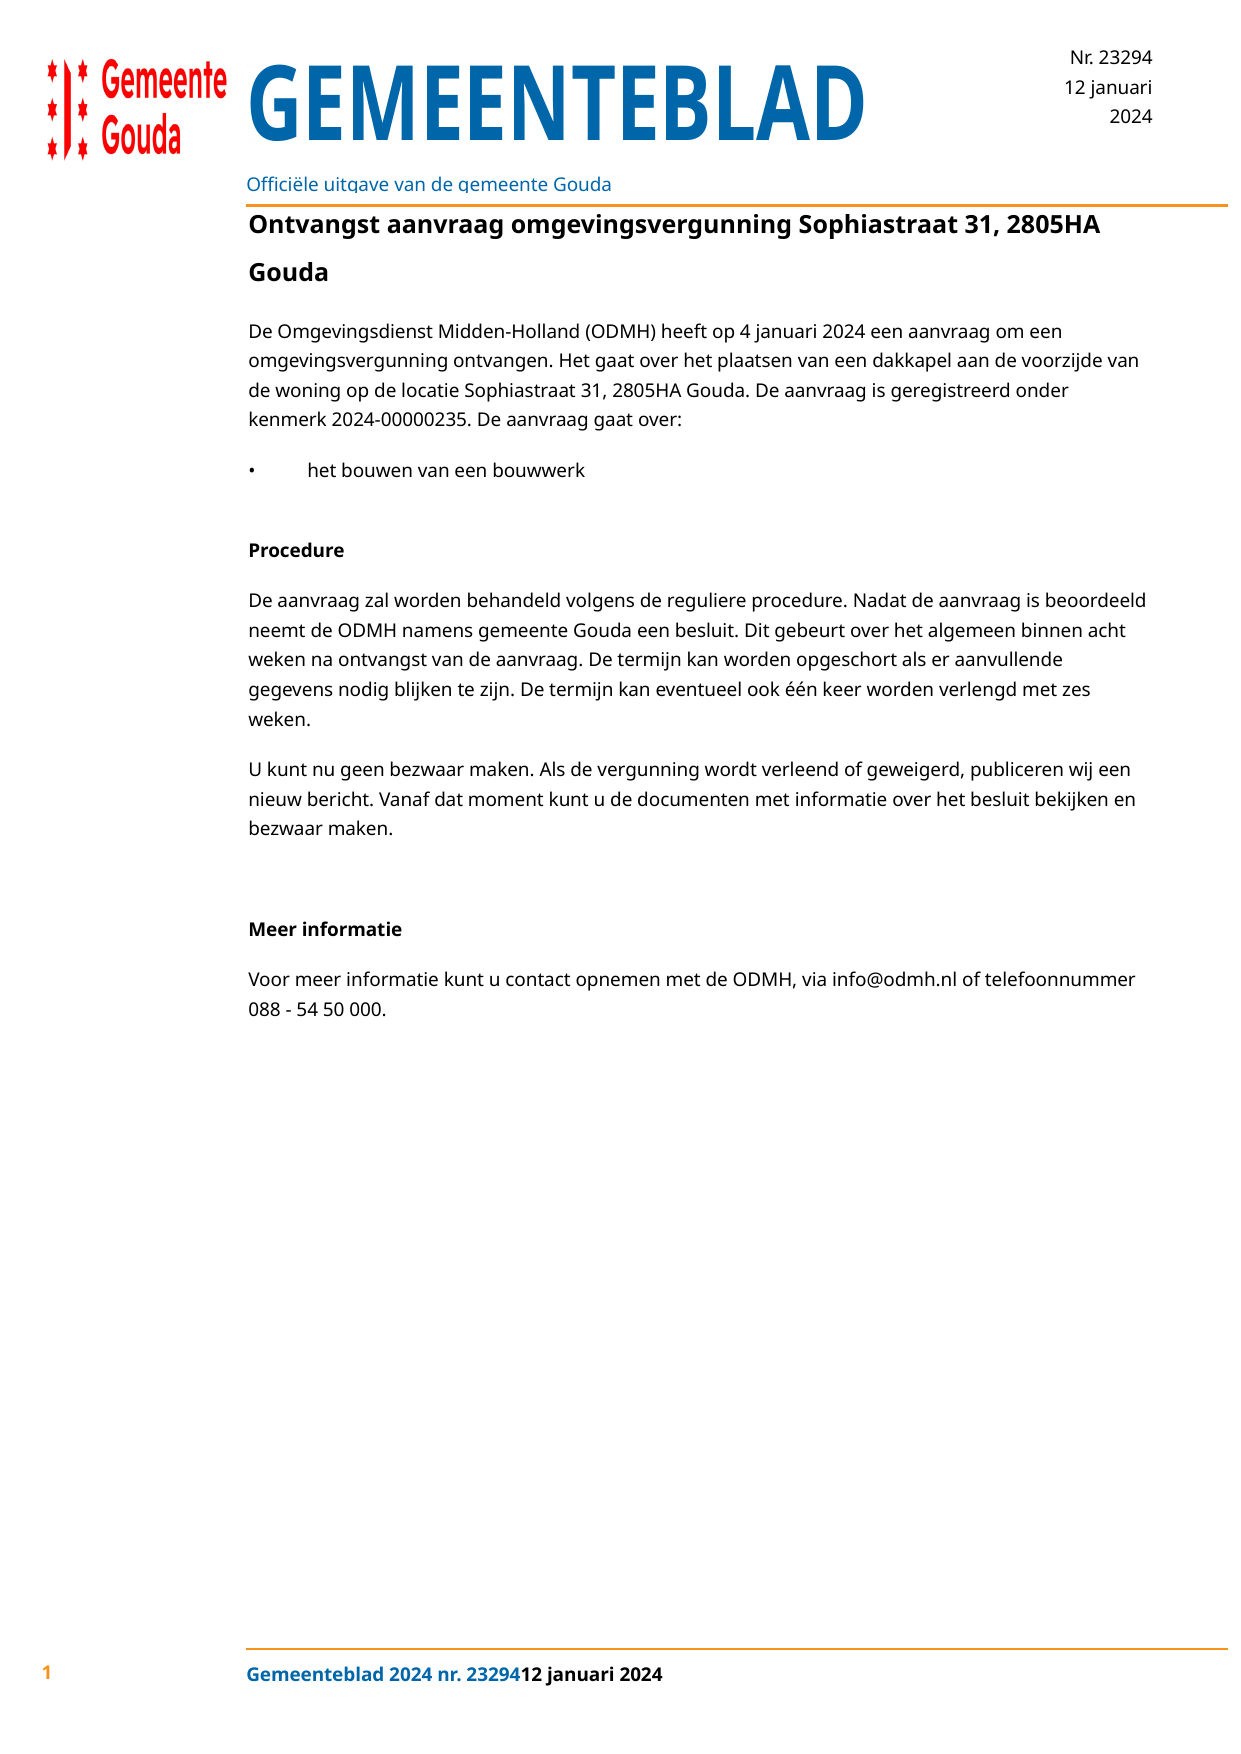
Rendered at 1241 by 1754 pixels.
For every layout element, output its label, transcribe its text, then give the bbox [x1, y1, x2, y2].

list het bouwen van een bouwwerk [248, 457, 1152, 483]
text U kunt nu geen bezwaar maken. Als de vergunning wordt verleend of geweigerd, publiceren wij een nieuw bericht. Vanaf dat moment kunt u de documenten met informatie over het besluit bekijken en bezwaar maken. [248, 756, 1152, 841]
picture [41, 47, 231, 172]
text De Omgevingsdienst Midden-Holland (ODMH) heeft op 4 januari 2024 een aanvraag om een omgevingsvergunning ontvangen. Het gaat over het plaatsen van een dakkapel aan de voorzijde van de woning op de locatie Sophiastraat 31, 2805HA Gouda. De aanvraag is geregistreerd onder kenmerk 2024-00000235. De aanvraag gaat over: [248, 318, 1152, 432]
text Meer informatie [248, 916, 1152, 942]
text Ontvangst aanvraag omgevingsvergunning Sophiastraat 31, 2805HA Gouda [248, 207, 1152, 288]
text De aanvraag zal worden behandeld volgens de reguliere procedure. Nadat de aanvraag is beoordeeld neemt de ODMH namens gemeente Gouda een besluit. Dit gebeurt over het algemeen binnen acht weken na ontvangst van de aanvraag. De termijn kan worden opgeschort als er aanvullende gegevens nodig blijken te zijn. De termijn kan eventueel ook één keer worden verlengd met zes weken. [248, 587, 1152, 732]
text Procedure [248, 537, 1152, 563]
text Voor meer informatie kunt u contact opnemen met de ODMH, via info@odmh.nl of telefoonnummer 088 - 54 50 000. [248, 967, 1152, 1022]
